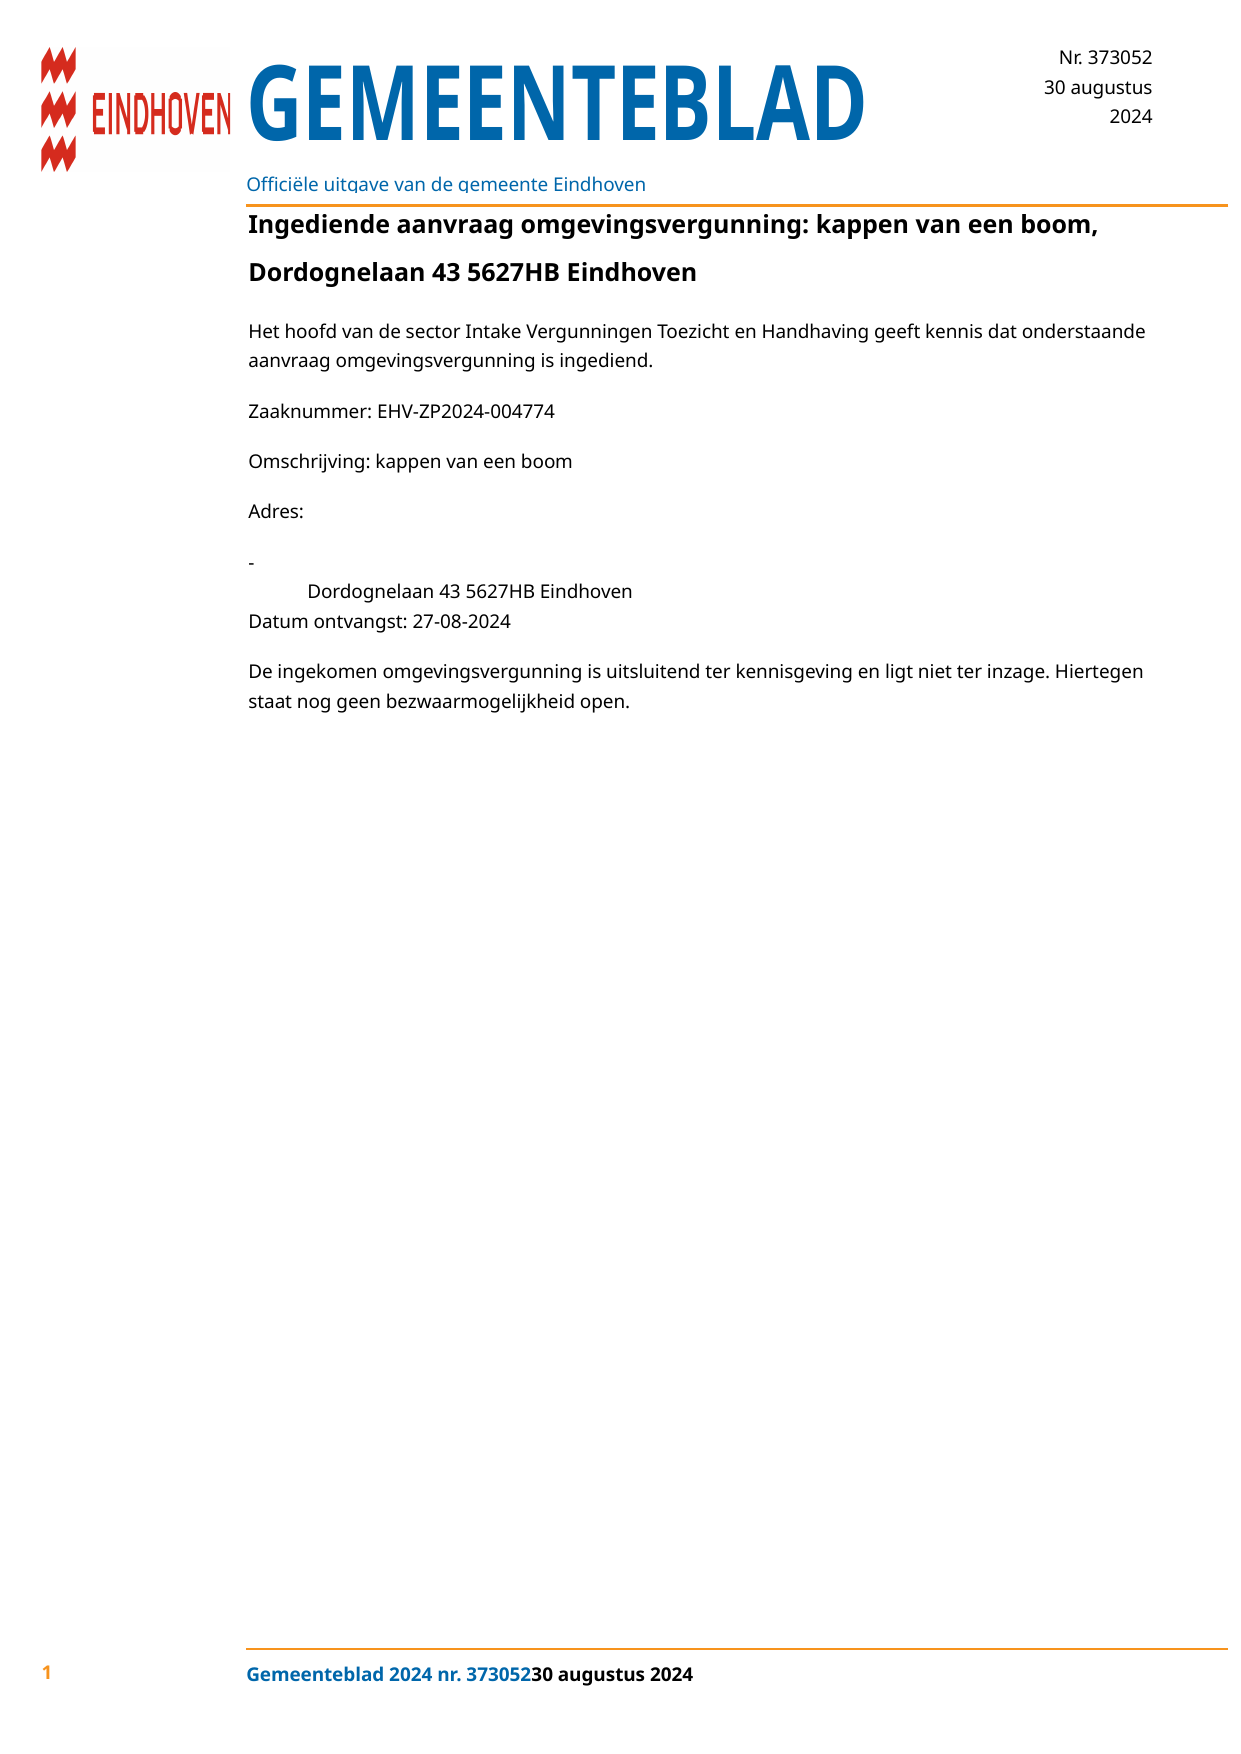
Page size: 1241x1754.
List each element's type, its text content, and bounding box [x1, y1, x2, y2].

text Zaaknummer: EHV-ZP2024-004774 [248, 398, 1152, 424]
picture [41, 47, 231, 172]
text Het hoofd van de sector Intake Vergunningen Toezicht en Handhaving geeft kennis dat onderstaande aanvraag omgevingsvergunning is ingediend. [248, 318, 1152, 373]
text Adres: [248, 499, 1152, 524]
text Datum ontvangst: 27-08-2024 [248, 608, 1152, 634]
list Dordognelaan 43 5627HB Eindhoven [248, 579, 1152, 604]
text Ingediende aanvraag omgevingsvergunning: kappen van een boom, Dordognelaan 43 5627HB Eindhoven [248, 207, 1152, 288]
text De ingekomen omgevingsvergunning is uitsluitend ter kennisgeving en ligt niet ter inzage. Hiertegen staat nog geen bezwaarmogelijkheid open. [248, 659, 1152, 714]
text Omschrijving: kappen van een boom [248, 448, 1152, 474]
